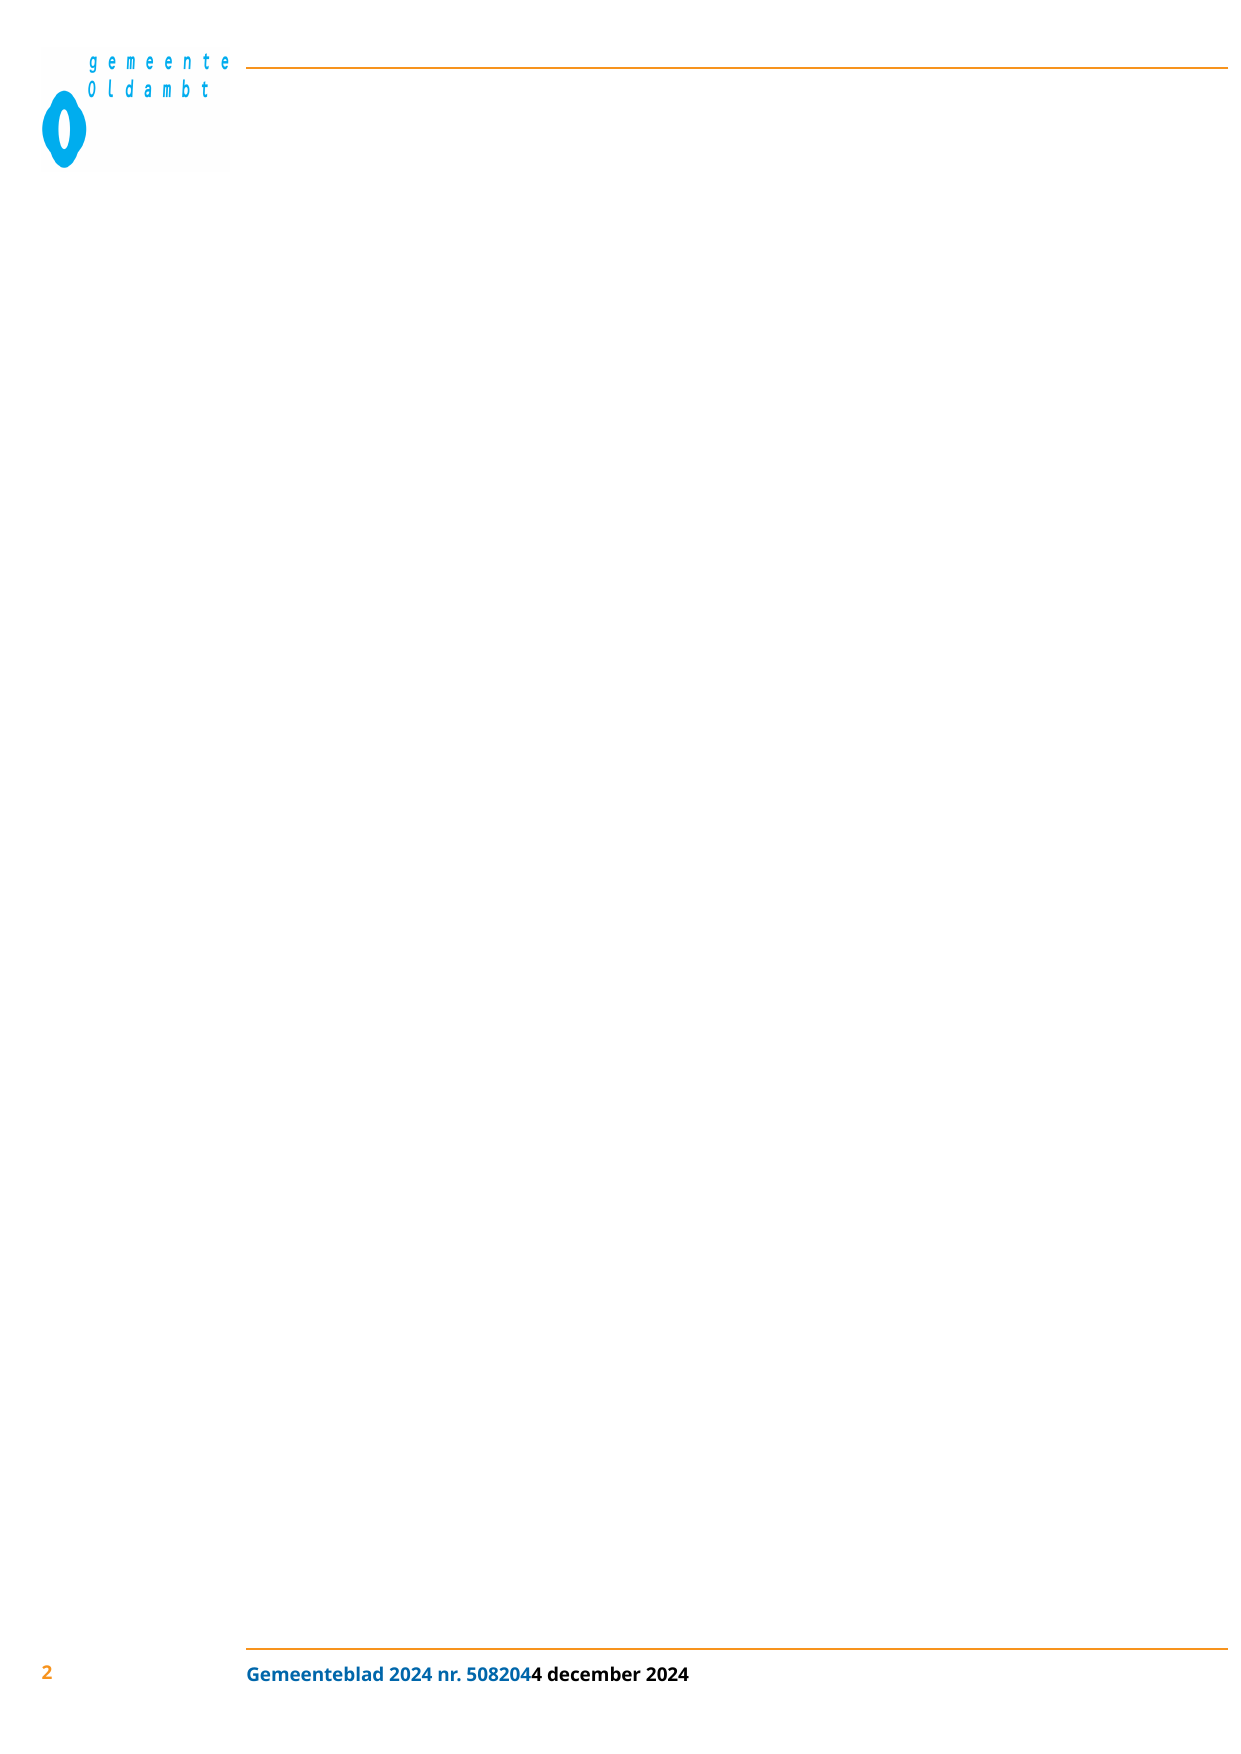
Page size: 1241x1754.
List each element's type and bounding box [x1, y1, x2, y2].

picture [41, 47, 231, 172]
